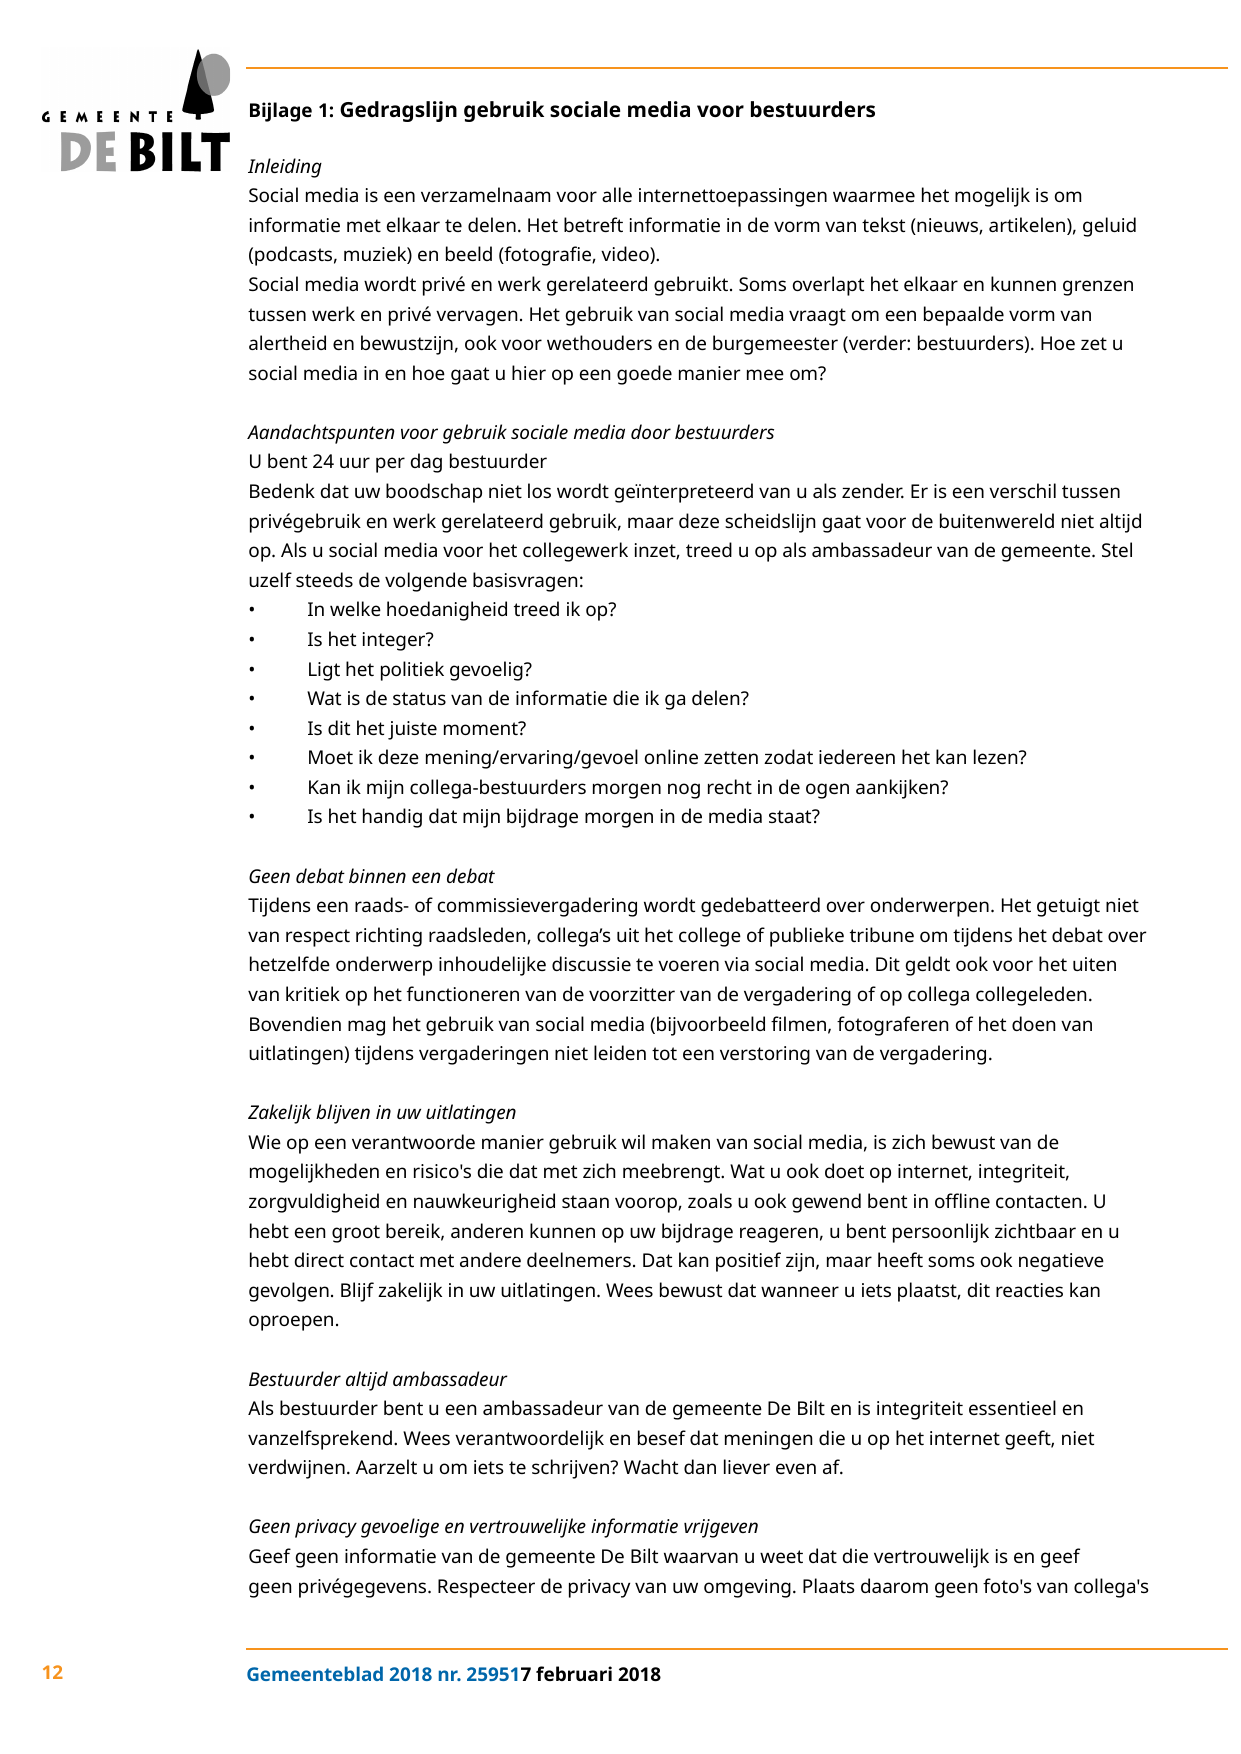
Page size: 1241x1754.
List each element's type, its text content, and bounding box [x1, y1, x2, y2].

picture [41, 47, 231, 172]
list In welke hoedanigheid treed ik op? [248, 597, 1152, 622]
text Bijlage 1: Gedragslijn gebruik sociale media voor bestuurders [248, 95, 1152, 123]
list Is dit het juiste moment? [248, 715, 1152, 741]
text Wie op een verantwoorde manier gebruik wil maken van social media, is zich bewust van de mogelijkheden en risico's die dat met zich meebrengt. Wat u ook doet op internet, integriteit, zorgvuldigheid en nauwkeurigheid staan voorop, zoals u ook gewend bent in offline contacten. U hebt een groot bereik, anderen kunnen op uw bijdrage reageren, u bent persoonlijk zichtbaar en u hebt direct contact met andere deelnemers. Dat kan positief zijn, maar heeft soms ook negatieve gevolgen. Blijf zakelijk in uw uitlatingen. Wees bewust dat wanneer u iets plaatst, dit reacties kan oproepen. [248, 1129, 1152, 1332]
text Aandachtspunten voor gebruik sociale media door bestuurders [248, 419, 1152, 445]
text Geef geen informatie van de gemeente De Bilt waarvan u weet dat die vertrouwelijk is en geef [248, 1543, 1152, 1569]
text geen privégegevens. Respecteer de privacy van uw omgeving. Plaats daarom geen foto's van collega's [248, 1573, 1152, 1599]
text Inleiding [248, 153, 1152, 179]
list Ligt het politiek gevoelig? [248, 656, 1152, 682]
text Social media wordt privé en werk gerelateerd gebruikt. Soms overlapt het elkaar en kunnen grenzen tussen werk en privé vervagen. Het gebruik van social media vraagt om een bepaalde vorm van alertheid en bewustzijn, ook voor wethouders en de burgemeester (verder: bestuurders). Hoe zet u social media in en hoe gaat u hier op een goede manier mee om? [248, 271, 1152, 386]
text Geen privacy gevoelige en vertrouwelijke informatie vrijgeven [248, 1514, 1152, 1539]
list Is het handig dat mijn bijdrage morgen in de media staat? [248, 804, 1152, 829]
list Is het integer? [248, 626, 1152, 652]
list Wat is de status van de informatie die ik ga delen? [248, 685, 1152, 711]
text Bestuurder altijd ambassadeur [248, 1366, 1152, 1392]
list Kan ik mijn collega-bestuurders morgen nog recht in de ogen aankijken? [248, 774, 1152, 800]
text U bent 24 uur per dag bestuurder [248, 449, 1152, 474]
text Geen debat binnen een debat [248, 863, 1152, 889]
list Moet ik deze mening/ervaring/gevoel online zetten zodat iedereen het kan lezen? [248, 744, 1152, 770]
text Als bestuurder bent u een ambassadeur van de gemeente De Bilt en is integriteit essentieel en vanzelfsprekend. Wees verantwoordelijk en besef dat meningen die u op het internet geeft, niet verdwijnen. Aarzelt u om iets te schrijven? Wacht dan liever even af. [248, 1395, 1152, 1480]
text Tijdens een raads- of commissievergadering wordt gedebatteerd over onderwerpen. Het getuigt niet van respect richting raadsleden, collega’s uit het college of publieke tribune om tijdens het debat over hetzelfde onderwerp inhoudelijke discussie te voeren via social media. Dit geldt ook voor het uiten van kritiek op het functioneren van de voorzitter van de vergadering of op collega collegeleden. Bovendien mag het gebruik van social media (bijvoorbeeld filmen, fotograferen of het doen van uitlatingen) tijdens vergaderingen niet leiden tot een verstoring van de vergadering. [248, 892, 1152, 1066]
text Social media is een verzamelnaam voor alle internettoepassingen waarmee het mogelijk is om informatie met elkaar te delen. Het betreft informatie in de vorm van tekst (nieuws, artikelen), geluid (podcasts, muziek) en beeld (fotografie, video). [248, 182, 1152, 267]
text Bedenk dat uw boodschap niet los wordt geïnterpreteerd van u als zender. Er is een verschil tussen privégebruik en werk gerelateerd gebruik, maar deze scheidslijn gaat voor de buitenwereld niet altijd op. Als u social media voor het collegewerk inzet, treed u op als ambassadeur van de gemeente. Stel uzelf steeds de volgende basisvragen: [248, 478, 1152, 593]
text Zakelijk blijven in uw uitlatingen [248, 1099, 1152, 1125]
